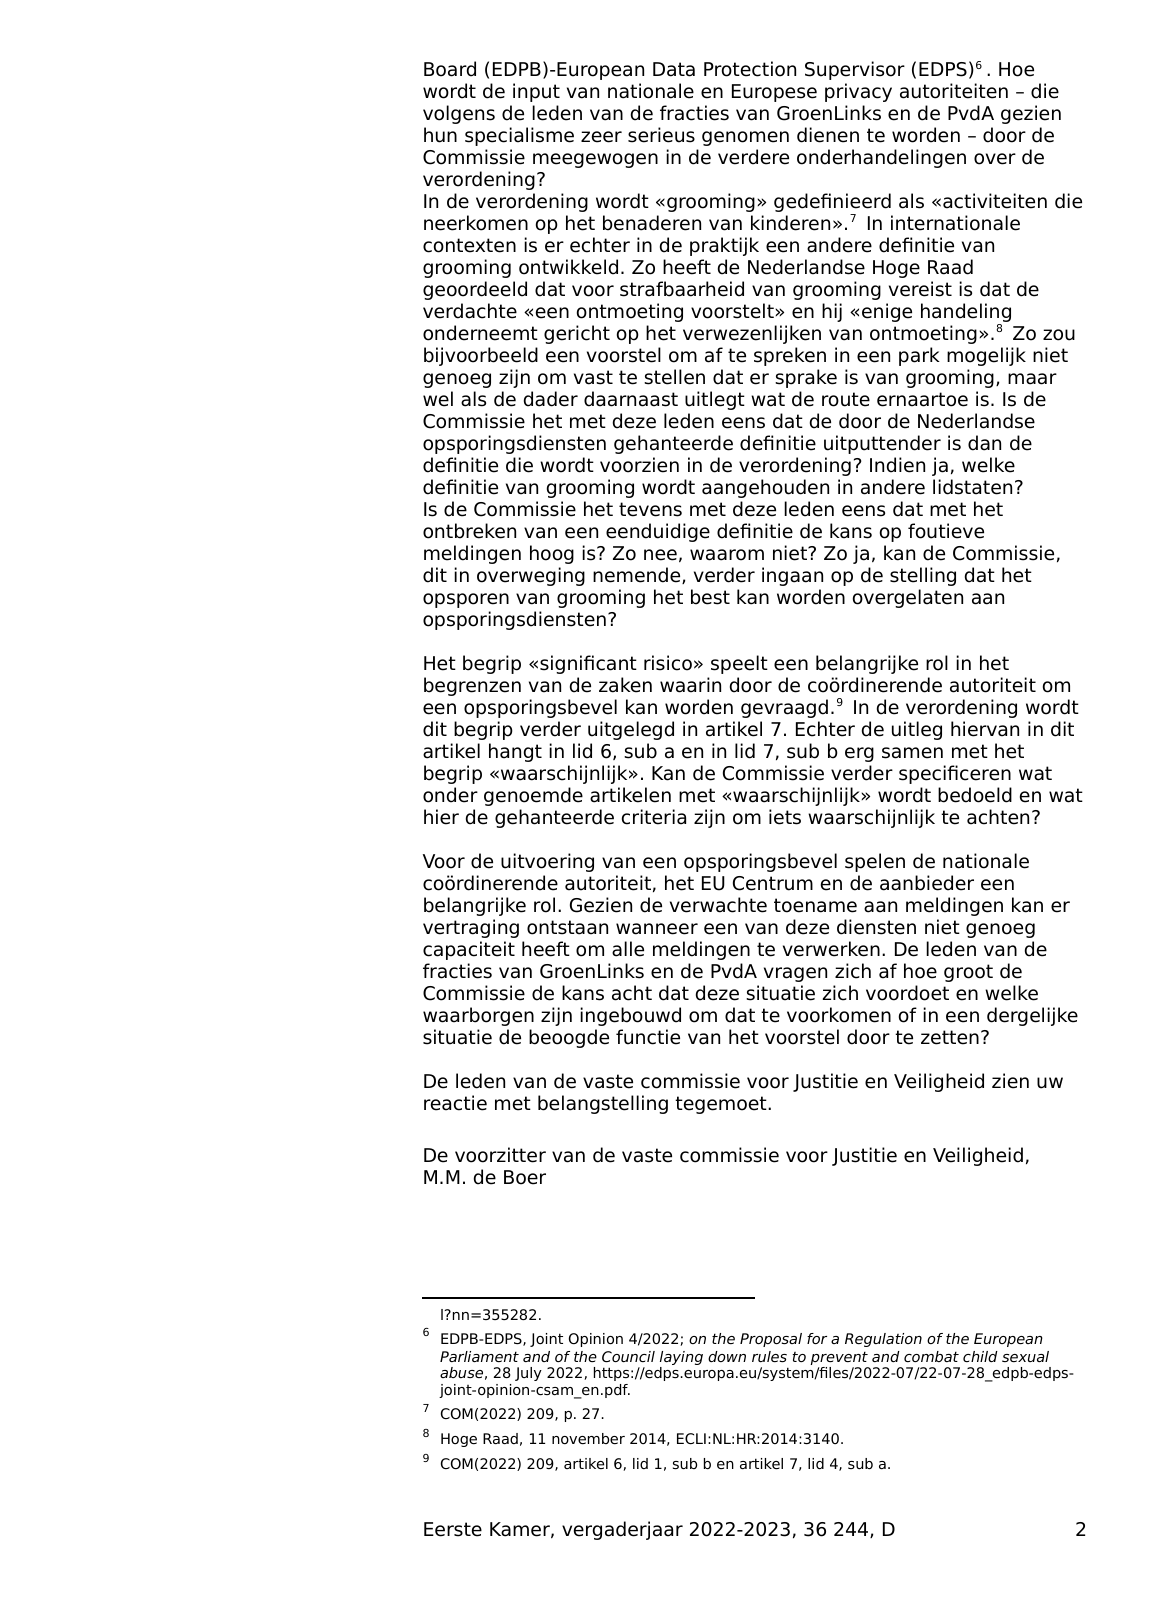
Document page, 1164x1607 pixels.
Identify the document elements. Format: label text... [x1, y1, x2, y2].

text Board (EDPB)-European Data Protection Supervisor (EDPS). Hoe wordt de input van nationale en Europese privacy autoriteiten – die volgens de leden van de fracties van GroenLinks en de PvdA gezien hun specialisme zeer serieus genomen dienen te worden – door de Commissie meegewogen in de verdere onderhandelingen over de verordening? [422, 59, 1087, 191]
text Voor de uitvoering van een opsporingsbevel spelen de nationale coördinerende autoriteit, het EU Centrum en de aanbieder een belangrijke rol. Gezien de verwachte toename aan meldingen kan er vertraging ontstaan wanneer een van deze diensten niet genoeg capaciteit heeft om alle meldingen te verwerken. De leden van de fracties van GroenLinks en de PvdA vragen zich af hoe groot de Commissie de kans acht dat deze situatie zich voordoet en welke waarborgen zijn ingebouwd om dat te voorkomen of in een dergelijke situatie de beoogde functie van het voorstel door te zetten? [422, 851, 1087, 1048]
text In de verordening wordt «grooming» gedefinieerd als «activiteiten die neerkomen op het benaderen van kinderen». In internationale contexten is er echter in de praktijk een andere definitie van grooming ontwikkeld. Zo heeft de Nederlandse Hoge Raad geoordeeld dat voor strafbaarheid van grooming vereist is dat de verdachte «een ontmoeting voorstelt» en hij «enige handeling onderneemt gericht op het verwezenlijken van ontmoeting». Zo zou bijvoorbeeld een voorstel om af te spreken in een park mogelijk niet genoeg zijn om vast te stellen dat er sprake is van grooming, maar wel als de dader daarnaast uitlegt wat de route ernaartoe is. Is de Commissie het met deze leden eens dat de door de Nederlandse opsporingsdiensten gehanteerde definitie uitputtender is dan de definitie die wordt voorzien in de verordening? Indien ja, welke definitie van grooming wordt aangehouden in andere lidstaten? [422, 191, 1087, 499]
text COM(2022) 209, p. 27. [422, 1402, 1087, 1424]
text EDPB-EDPS, Joint Opinion 4/2022; on the Proposal for a Regulation of the European Parliament and of the Council laying down rules to prevent and combat child sexual abuse, 28 July 2022, https://edps.europa.eu/system/files/2022-07/22-07-28_edpb-edps-joint-opinion-csam_en.pdf. [422, 1327, 1087, 1399]
text Hoge Raad, 11 november 2014, ECLI:NL:HR:2014:3140. [422, 1427, 1087, 1449]
text De leden van de vaste commissie voor Justitie en Veiligheid zien uw reactie met belangstelling tegemoet. [422, 1071, 1087, 1115]
text Het begrip «significant risico» speelt een belangrijke rol in het begrenzen van de zaken waarin door de coördinerende autoriteit om een opsporingsbevel kan worden gevraagd. In de verordening wordt dit begrip verder uitgelegd in artikel 7. Echter de uitleg hiervan in dit artikel hangt in lid 6, sub a en in lid 7, sub b erg samen met het begrip «waarschijnlijk». Kan de Commissie verder specificeren wat onder genoemde artikelen met «waarschijnlijk» wordt bedoeld en wat hier de gehanteerde criteria zijn om iets waarschijnlijk te achten? [422, 653, 1087, 828]
text COM(2022) 209, artikel 6, lid 1, sub b en artikel 7, lid 4, sub a. [422, 1452, 1087, 1474]
text Is de Commissie het tevens met deze leden eens dat met het ontbreken van een eenduidige definitie de kans op foutieve meldingen hoog is? Zo nee, waarom niet? Zo ja, kan de Commissie, dit in overweging nemende, verder ingaan op de stelling dat het opsporen van grooming het best kan worden overgelaten aan opsporingsdiensten? [422, 499, 1087, 631]
text l?nn=355282. [422, 1307, 1087, 1324]
text De voorzitter van de vaste commissie voor Justitie en Veiligheid, M.M. de Boer [422, 1145, 1087, 1189]
